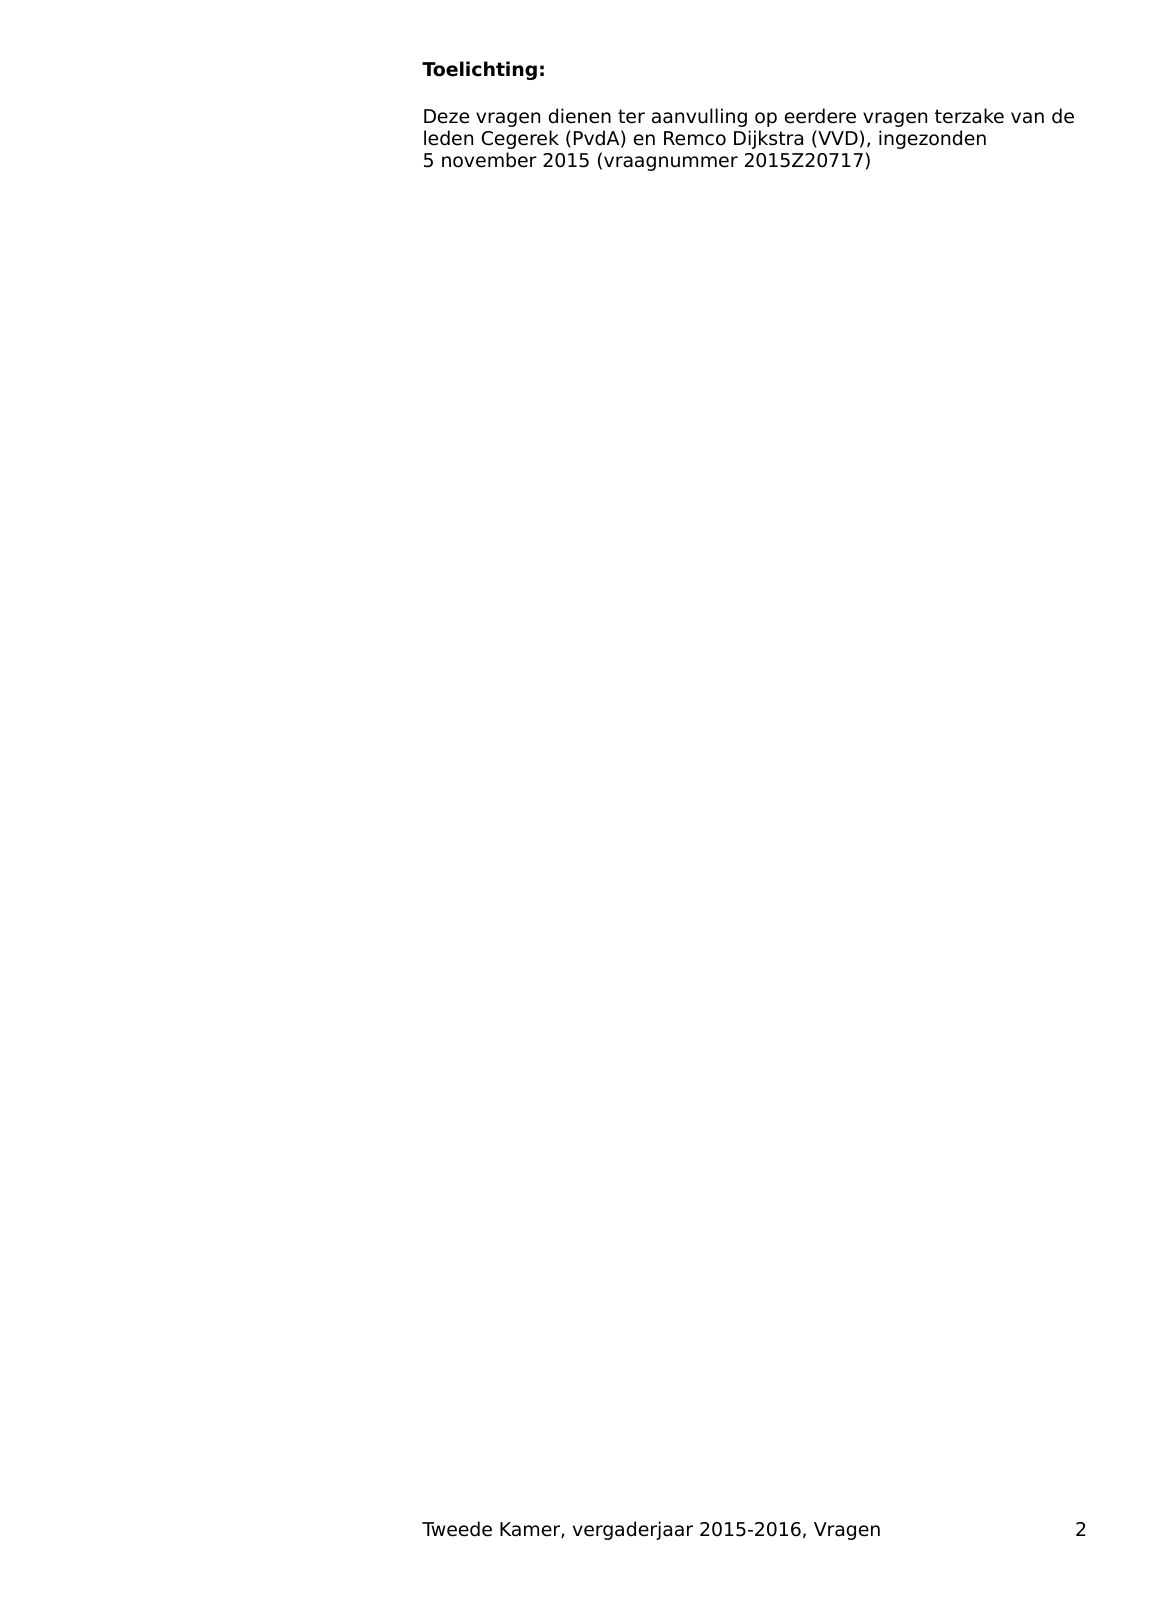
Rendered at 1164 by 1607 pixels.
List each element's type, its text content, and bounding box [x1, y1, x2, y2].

subtitle Toelichting: [422, 59, 1087, 81]
text Deze vragen dienen ter aanvulling op eerdere vragen terzake van de leden Cegerek (PvdA) en Remco Dijkstra (VVD), ingezonden 5 november 2015 (vraagnummer 2015Z20717) [422, 106, 1087, 172]
